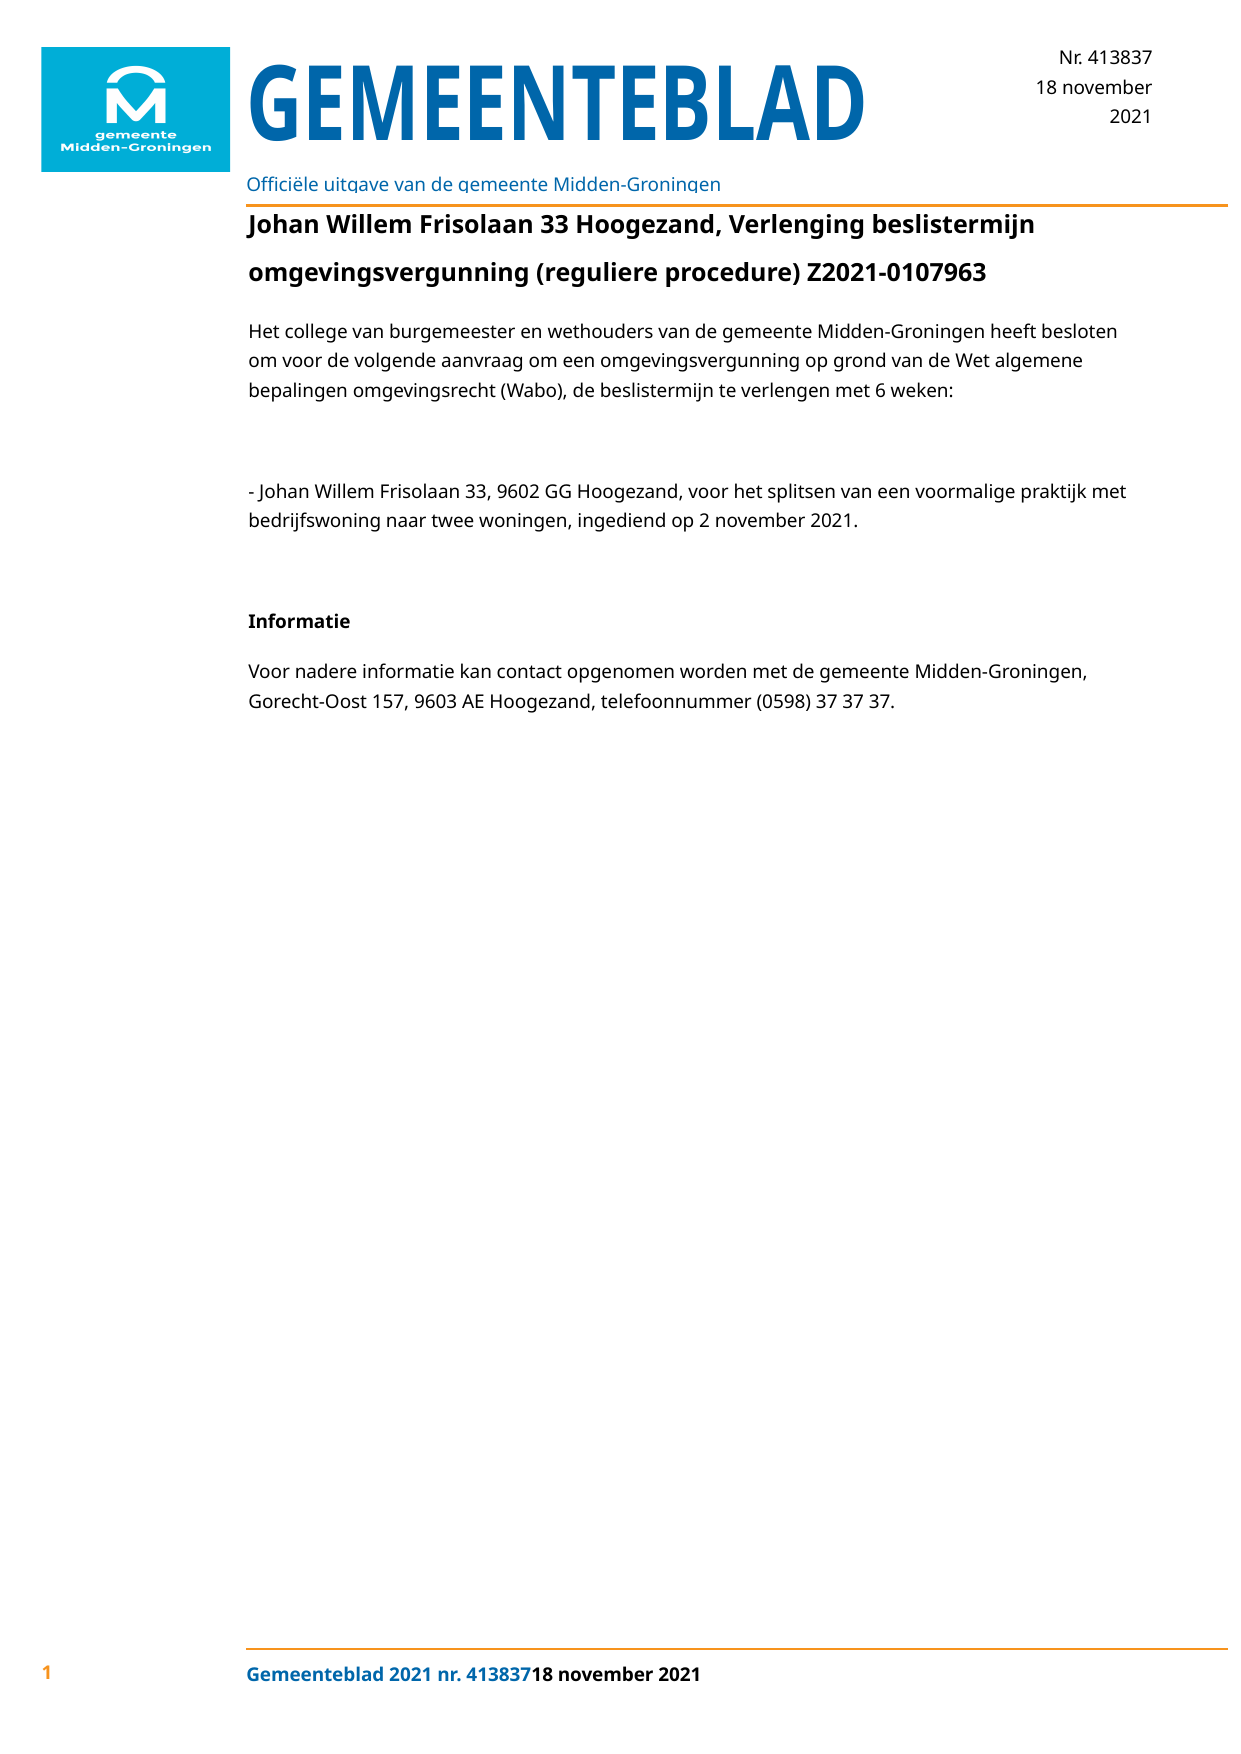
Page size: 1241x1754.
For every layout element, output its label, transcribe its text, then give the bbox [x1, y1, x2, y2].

text Het college van burgemeester en wethouders van de gemeente Midden-Groningen heeft besloten om voor de volgende aanvraag om een omgevingsvergunning op grond van de Wet algemene bepalingen omgevingsrecht (Wabo), de beslistermijn te verlengen met 6 weken: [248, 318, 1152, 403]
text Informatie [248, 608, 1152, 634]
text - Johan Willem Frisolaan 33, 9602 GG Hoogezand, voor het splitsen van een voormalige praktijk met bedrijfswoning naar twee woningen, ingediend op 2 november 2021. [248, 478, 1152, 533]
picture [108, 66, 164, 82]
text Johan Willem Frisolaan 33 Hoogezand, Verlenging beslistermijn omgevingsvergunning (reguliere procedure) Z2021-0107963 [248, 207, 1152, 288]
picture [107, 89, 165, 122]
picture [184, 146, 190, 153]
text Voor nadere informatie kan contact opgenomen worden met de gemeente Midden-Groningen, Gorecht-Oost 157, 9603 AE Hoogezand, telefoonnummer (0598) 37 37 37. [248, 659, 1152, 714]
